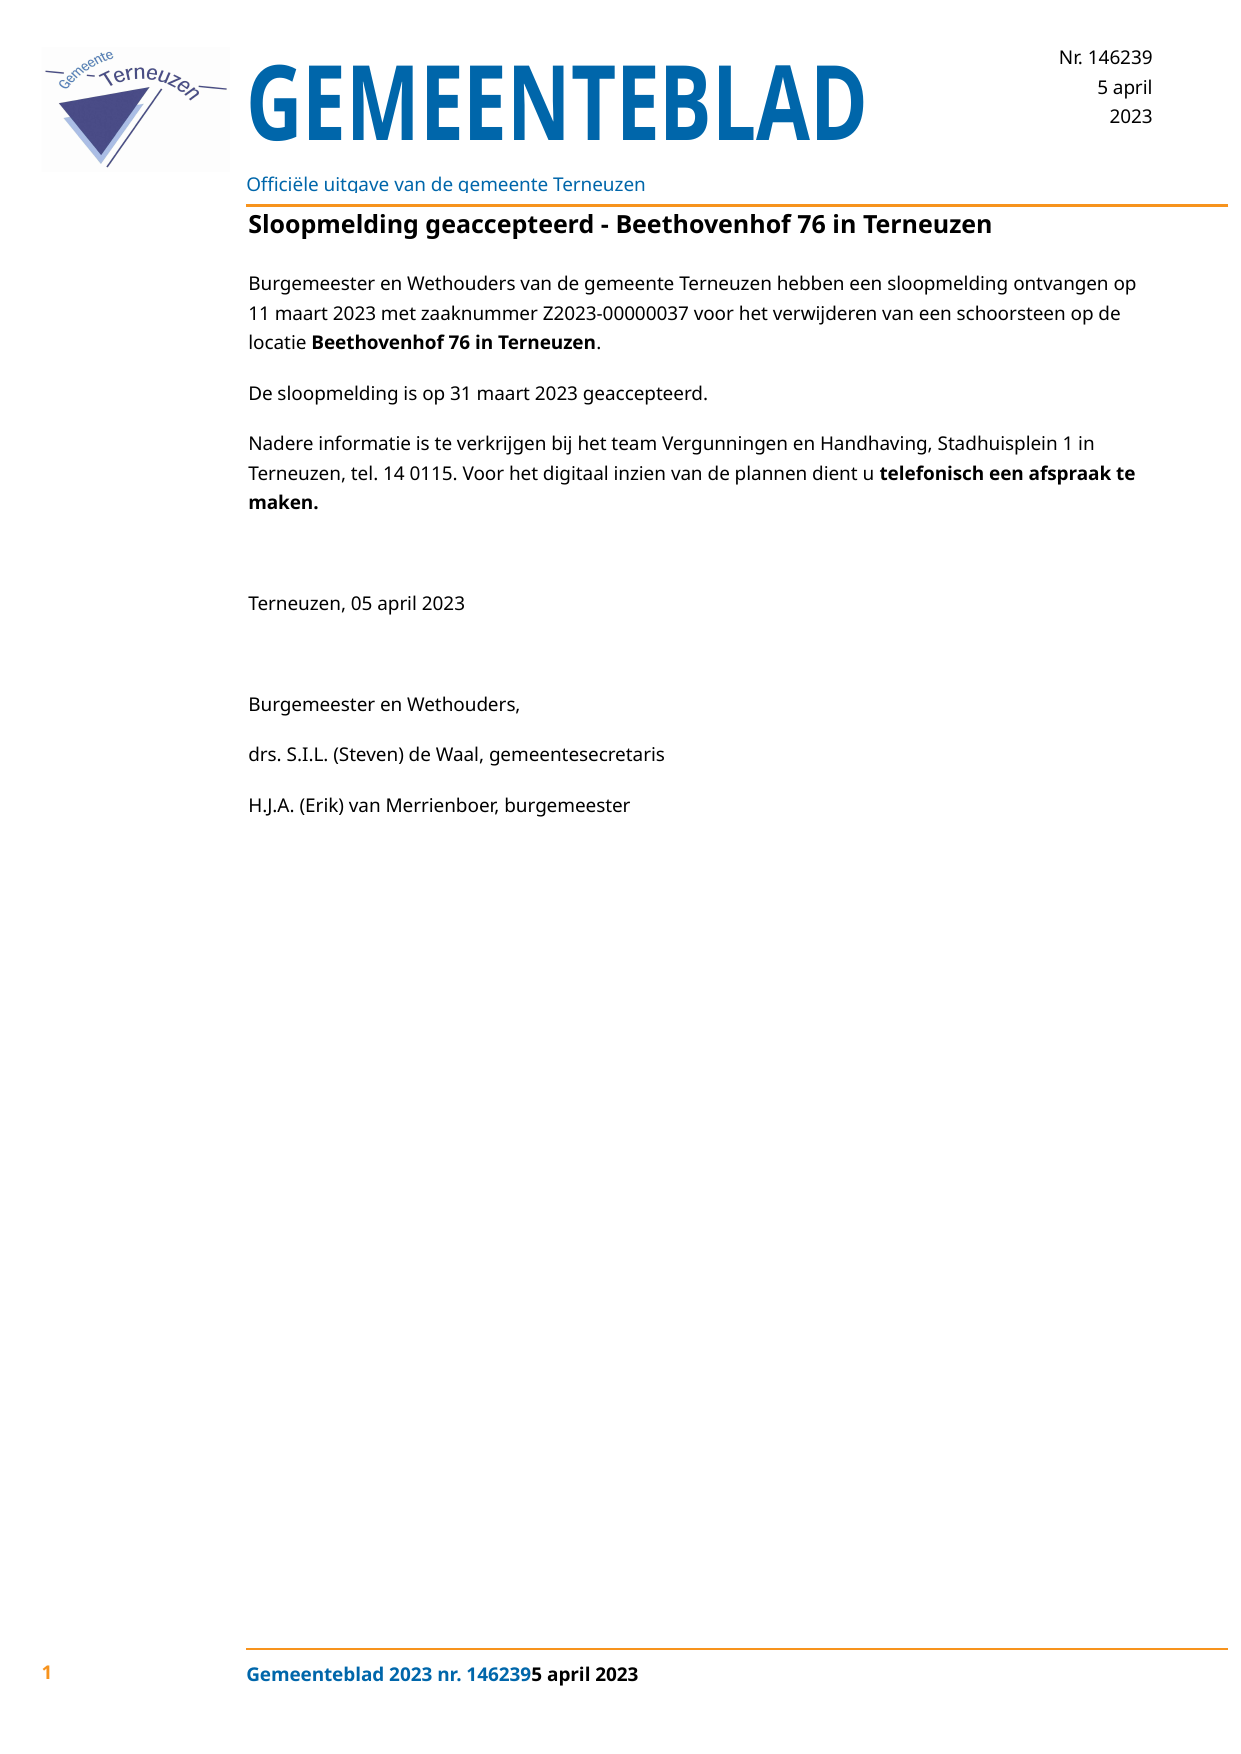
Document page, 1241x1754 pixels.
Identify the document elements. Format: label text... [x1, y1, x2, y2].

text drs. S.I.L. (Steven) de Waal, gemeentesecretaris [248, 742, 1152, 767]
text De sloopmelding is op 31 maart 2023 geaccepteerd. [248, 380, 1152, 406]
text Terneuzen, 05 april 2023 [248, 590, 1152, 616]
picture [41, 47, 231, 172]
text Burgemeester en Wethouders, [248, 691, 1152, 717]
text Nadere informatie is te verkrijgen bij het team Vergunningen en Handhaving, Stadhuisplein 1 in Terneuzen, tel. 14 0115. Voor het digitaal inzien van de plannen dient u telefonisch een afspraak te maken. [248, 430, 1152, 515]
text Sloopmelding geaccepteerd - Beethovenhof 76 in Terneuzen [248, 207, 1152, 241]
text Burgemeester en Wethouders van de gemeente Terneuzen hebben een sloopmelding ontvangen op 11 maart 2023 met zaaknummer Z2023-00000037 voor het verwijderen van een schoorsteen op de locatie Beethovenhof 76 in Terneuzen. [248, 270, 1152, 355]
text H.J.A. (Erik) van Merrienboer, burgemeester [248, 792, 1152, 818]
